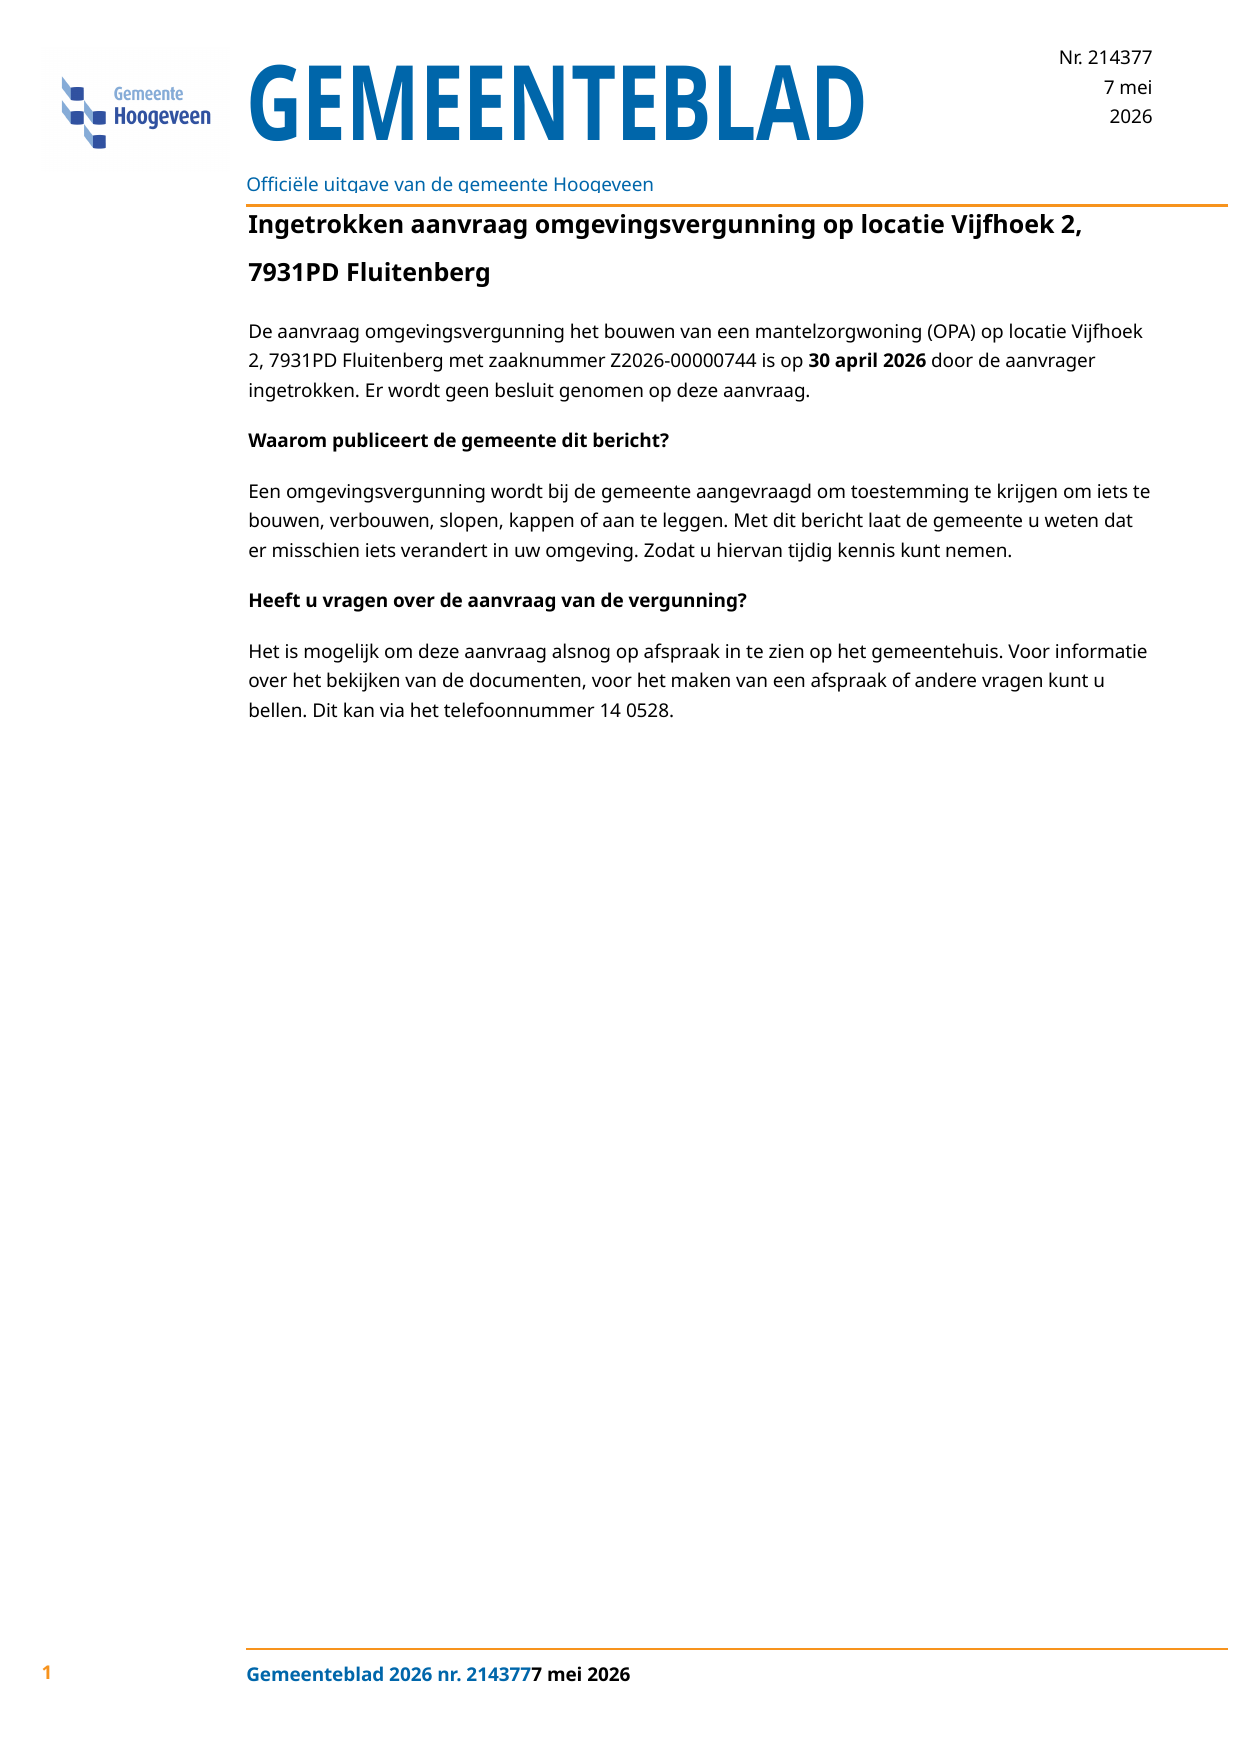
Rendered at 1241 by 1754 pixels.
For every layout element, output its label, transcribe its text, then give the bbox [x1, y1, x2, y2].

picture [41, 47, 231, 172]
text Heeft u vragen over de aanvraag van de vergunning? [248, 587, 1152, 613]
text Een omgevingsvergunning wordt bij de gemeente aangevraagd om toestemming te krijgen om iets te bouwen, verbouwen, slopen, kappen of aan te leggen. Met dit bericht laat de gemeente u weten dat er misschien iets verandert in uw omgeving. Zodat u hiervan tijdig kennis kunt nemen. [248, 478, 1152, 563]
text Ingetrokken aanvraag omgevingsvergunning op locatie Vijfhoek 2, 7931PD Fluitenberg [248, 207, 1152, 288]
text De aanvraag omgevingsvergunning het bouwen van een mantelzorgwoning (OPA) op locatie Vijfhoek 2, 7931PD Fluitenberg met zaaknummer Z2026-00000744 is op 30 april 2026 door de aanvrager ingetrokken. Er wordt geen besluit genomen op deze aanvraag. [248, 318, 1152, 403]
text Waarom publiceert de gemeente dit bericht? [248, 427, 1152, 453]
text Het is mogelijk om deze aanvraag alsnog op afspraak in te zien op het gemeentehuis. Voor informatie over het bekijken van de documenten, voor het maken van een afspraak of andere vragen kunt u bellen. Dit kan via het telefoonnummer 14 0528. [248, 638, 1152, 723]
